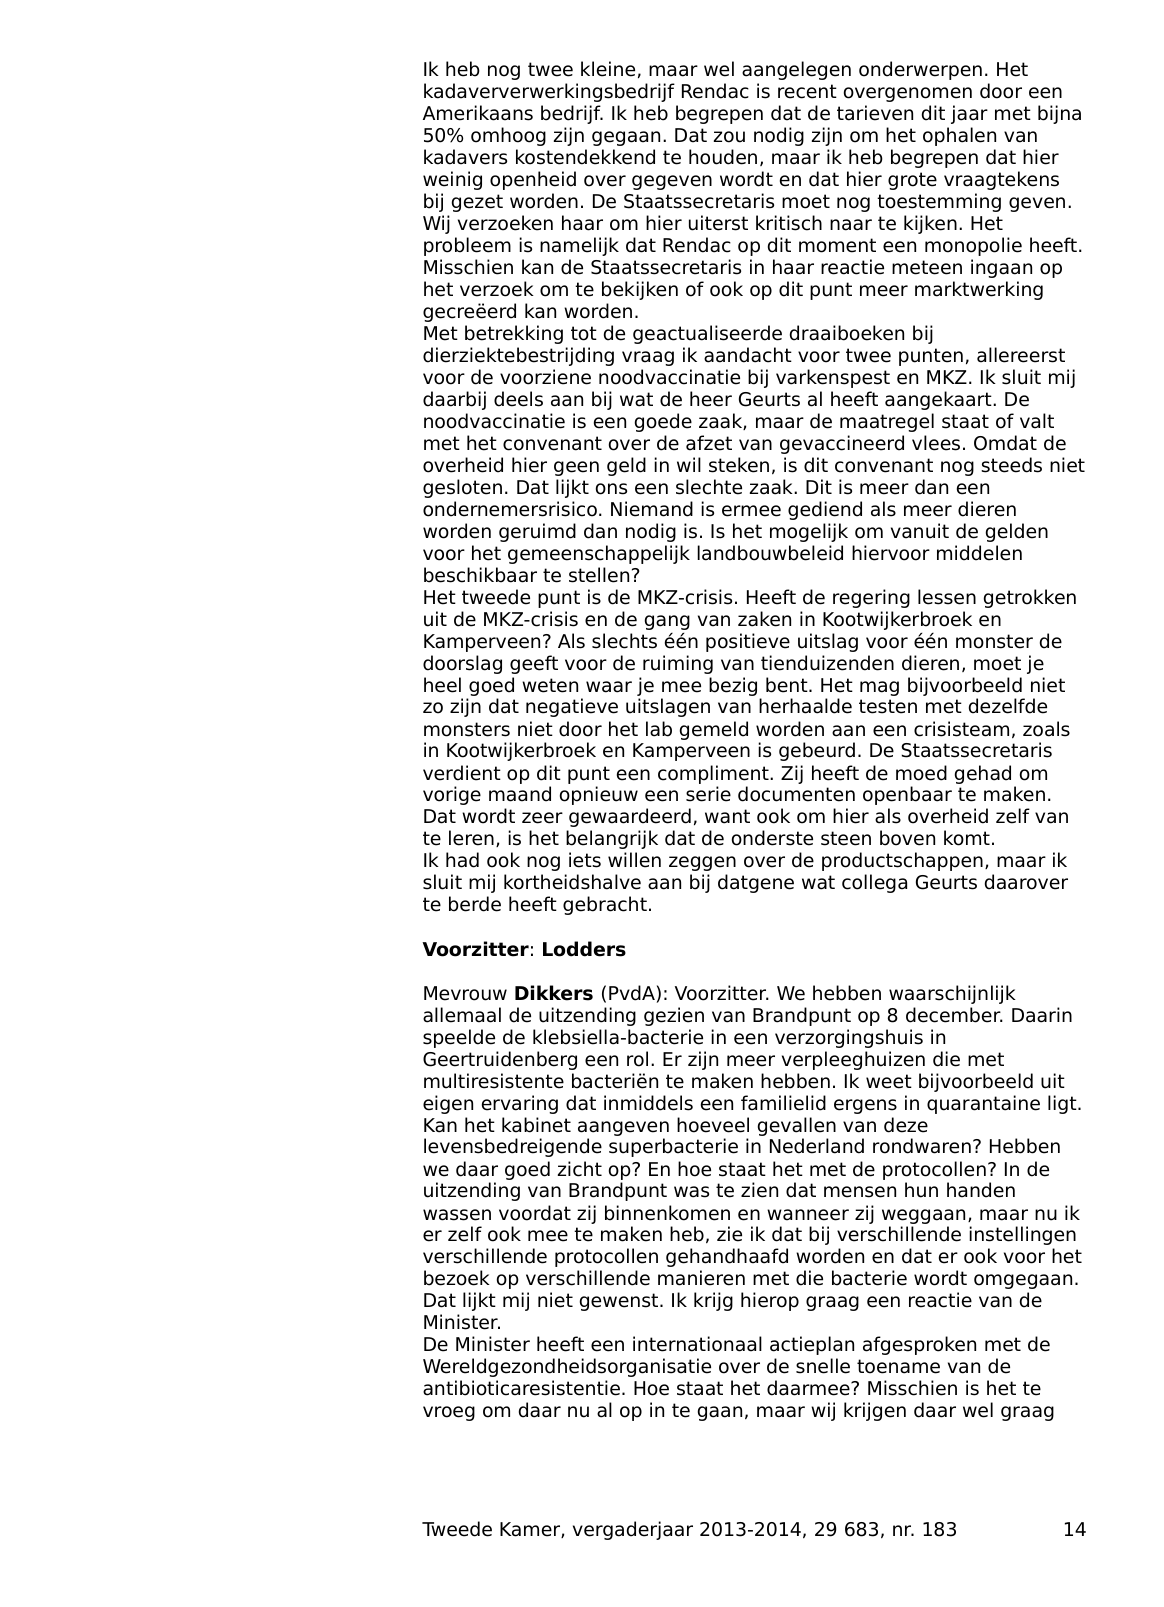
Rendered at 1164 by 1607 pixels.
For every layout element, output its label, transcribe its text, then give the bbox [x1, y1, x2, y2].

text Mevrouw Dikkers (PvdA): Voorzitter. We hebben waarschijnlijk allemaal de uitzending gezien van Brandpunt op 8 december. Daarin speelde de klebsiella-bacterie in een verzorgingshuis in Geertruidenberg een rol. Er zijn meer verpleeghuizen die met multiresistente bacteriën te maken hebben. Ik weet bijvoorbeeld uit eigen ervaring dat inmiddels een familielid ergens in quarantaine ligt. Kan het kabinet aangeven hoeveel gevallen van deze levensbedreigende superbacterie in Nederland rondwaren? Hebben we daar goed zicht op? En hoe staat het met de protocollen? In de uitzending van Brandpunt was te zien dat mensen hun handen wassen voordat zij binnenkomen en wanneer zij weggaan, maar nu ik er zelf ook mee te maken heb, zie ik dat bij verschillende instellingen verschillende protocollen gehandhaafd worden en dat er ook voor het bezoek op verschillende manieren met die bacterie wordt omgegaan. Dat lijkt mij niet gewenst. Ik krijg hierop graag een reactie van de Minister. [422, 983, 1087, 1334]
text Ik heb nog twee kleine, maar wel aangelegen onderwerpen. Het kadaververwerkingsbedrijf Rendac is recent overgenomen door een Amerikaans bedrijf. Ik heb begrepen dat de tarieven dit jaar met bijna 50% omhoog zijn gegaan. Dat zou nodig zijn om het ophalen van kadavers kostendekkend te houden, maar ik heb begrepen dat hier weinig openheid over gegeven wordt en dat hier grote vraagtekens bij gezet worden. De Staatssecretaris moet nog toestemming geven. Wij verzoeken haar om hier uiterst kritisch naar te kijken. Het probleem is namelijk dat Rendac op dit moment een monopolie heeft. Misschien kan de Staatssecretaris in haar reactie meteen ingaan op het verzoek om te bekijken of ook op dit punt meer marktwerking gecreëerd kan worden. [422, 59, 1087, 323]
text De Minister heeft een internationaal actieplan afgesproken met de Wereldgezondheidsorganisatie over de snelle toename van de antibioticaresistentie. Hoe staat het daarmee? Misschien is het te vroeg om daar nu al op in te gaan, maar wij krijgen daar wel graag [422, 1334, 1087, 1422]
text Voorzitter: Lodders [422, 938, 1087, 960]
text Met betrekking tot de geactualiseerde draaiboeken bij dierziektebestrijding vraag ik aandacht voor twee punten, allereerst voor de voorziene noodvaccinatie bij varkenspest en MKZ. Ik sluit mij daarbij deels aan bij wat de heer Geurts al heeft aangekaart. De noodvaccinatie is een goede zaak, maar de maatregel staat of valt met het convenant over de afzet van gevaccineerd vlees. Omdat de overheid hier geen geld in wil steken, is dit convenant nog steeds niet gesloten. Dat lijkt ons een slechte zaak. Dit is meer dan een ondernemersrisico. Niemand is ermee gediend als meer dieren worden geruimd dan nodig is. Is het mogelijk om vanuit de gelden voor het gemeenschappelijk landbouwbeleid hiervoor middelen beschikbaar te stellen? [422, 323, 1087, 587]
text Ik had ook nog iets willen zeggen over de productschappen, maar ik sluit mij kortheidshalve aan bij datgene wat collega Geurts daarover te berde heeft gebracht. [422, 850, 1087, 916]
text Het tweede punt is de MKZ-crisis. Heeft de regering lessen getrokken uit de MKZ-crisis en de gang van zaken in Kootwijkerbroek en Kamperveen? Als slechts één positieve uitslag voor één monster de doorslag geeft voor de ruiming van tienduizenden dieren, moet je heel goed weten waar je mee bezig bent. Het mag bijvoorbeeld niet zo zijn dat negatieve uitslagen van herhaalde testen met dezelfde monsters niet door het lab gemeld worden aan een crisisteam, zoals in Kootwijkerbroek en Kamperveen is gebeurd. De Staatssecretaris verdient op dit punt een compliment. Zij heeft de moed gehad om vorige maand opnieuw een serie documenten openbaar te maken. Dat wordt zeer gewaardeerd, want ook om hier als overheid zelf van te leren, is het belangrijk dat de onderste steen boven komt. [422, 587, 1087, 850]
